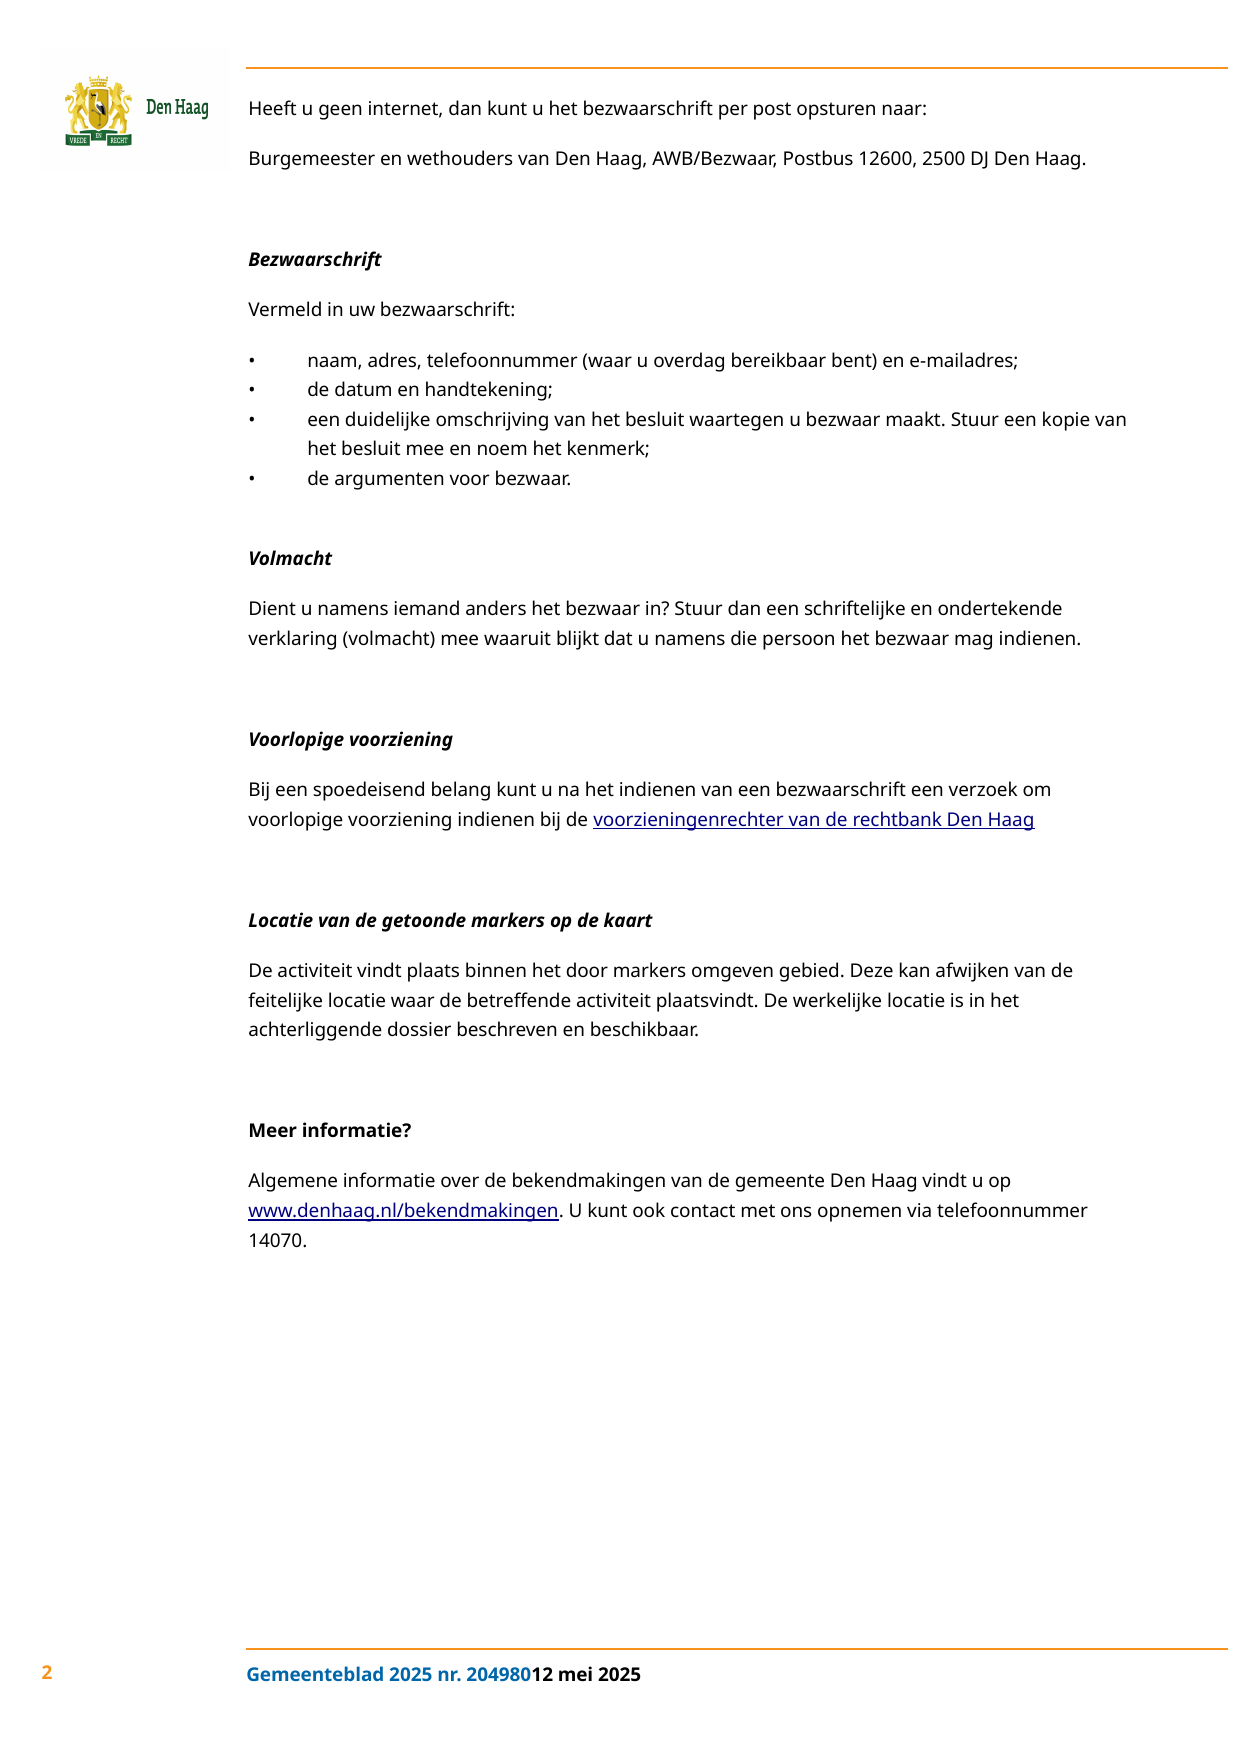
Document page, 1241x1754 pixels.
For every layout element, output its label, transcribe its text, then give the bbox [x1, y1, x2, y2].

text Meer informatie? [248, 1117, 1152, 1143]
list naam, adres, telefoonnummer (waar u overdag bereikbaar bent) en e-mailadres; [248, 347, 1152, 373]
text Vermeld in uw bezwaarschrift: [248, 296, 1152, 322]
list de datum en handtekening; [248, 376, 1152, 402]
text De activiteit vindt plaats binnen het door markers omgeven gebied. Deze kan afwijken van de feitelijke locatie waar de betreffende activiteit plaatsvindt. De werkelijke locatie is in het achterliggende dossier beschreven en beschikbaar. [248, 957, 1152, 1042]
text Heeft u geen internet, dan kunt u het bezwaarschrift per post opsturen naar: [248, 95, 1152, 121]
text Bij een spoedeisend belang kunt u na het indienen van een bezwaarschrift een verzoek om voorlopige voorziening indienen bij de voorzieningenrechter van de rechtbank Den Haag [248, 776, 1152, 832]
picture [41, 47, 231, 172]
text Bezwaarschrift [248, 246, 1152, 272]
list de argumenten voor bezwaar. [248, 465, 1152, 491]
text Dient u namens iemand anders het bezwaar in? Stuur dan een schriftelijke en ondertekende verklaring (volmacht) mee waaruit blijkt dat u namens die persoon het bezwaar mag indienen. [248, 596, 1152, 651]
text Burgemeester en wethouders van Den Haag, AWB/Bezwaar, Postbus 12600, 2500 DJ Den Haag. [248, 145, 1152, 171]
text Voorlopige voorziening [248, 726, 1152, 752]
text Locatie van de getoonde markers op de kaart [248, 907, 1152, 933]
text Algemene informatie over de bekendmakingen van de gemeente Den Haag vindt u op www.denhaag.nl/bekendmakingen. U kunt ook contact met ons opnemen via telefoonnummer 14070. [248, 1168, 1152, 1253]
text Volmacht [248, 545, 1152, 571]
list een duidelijke omschrijving van het besluit waartegen u bezwaar maakt. Stuur een kopie van het besluit mee en noem het kenmerk; [248, 406, 1152, 461]
